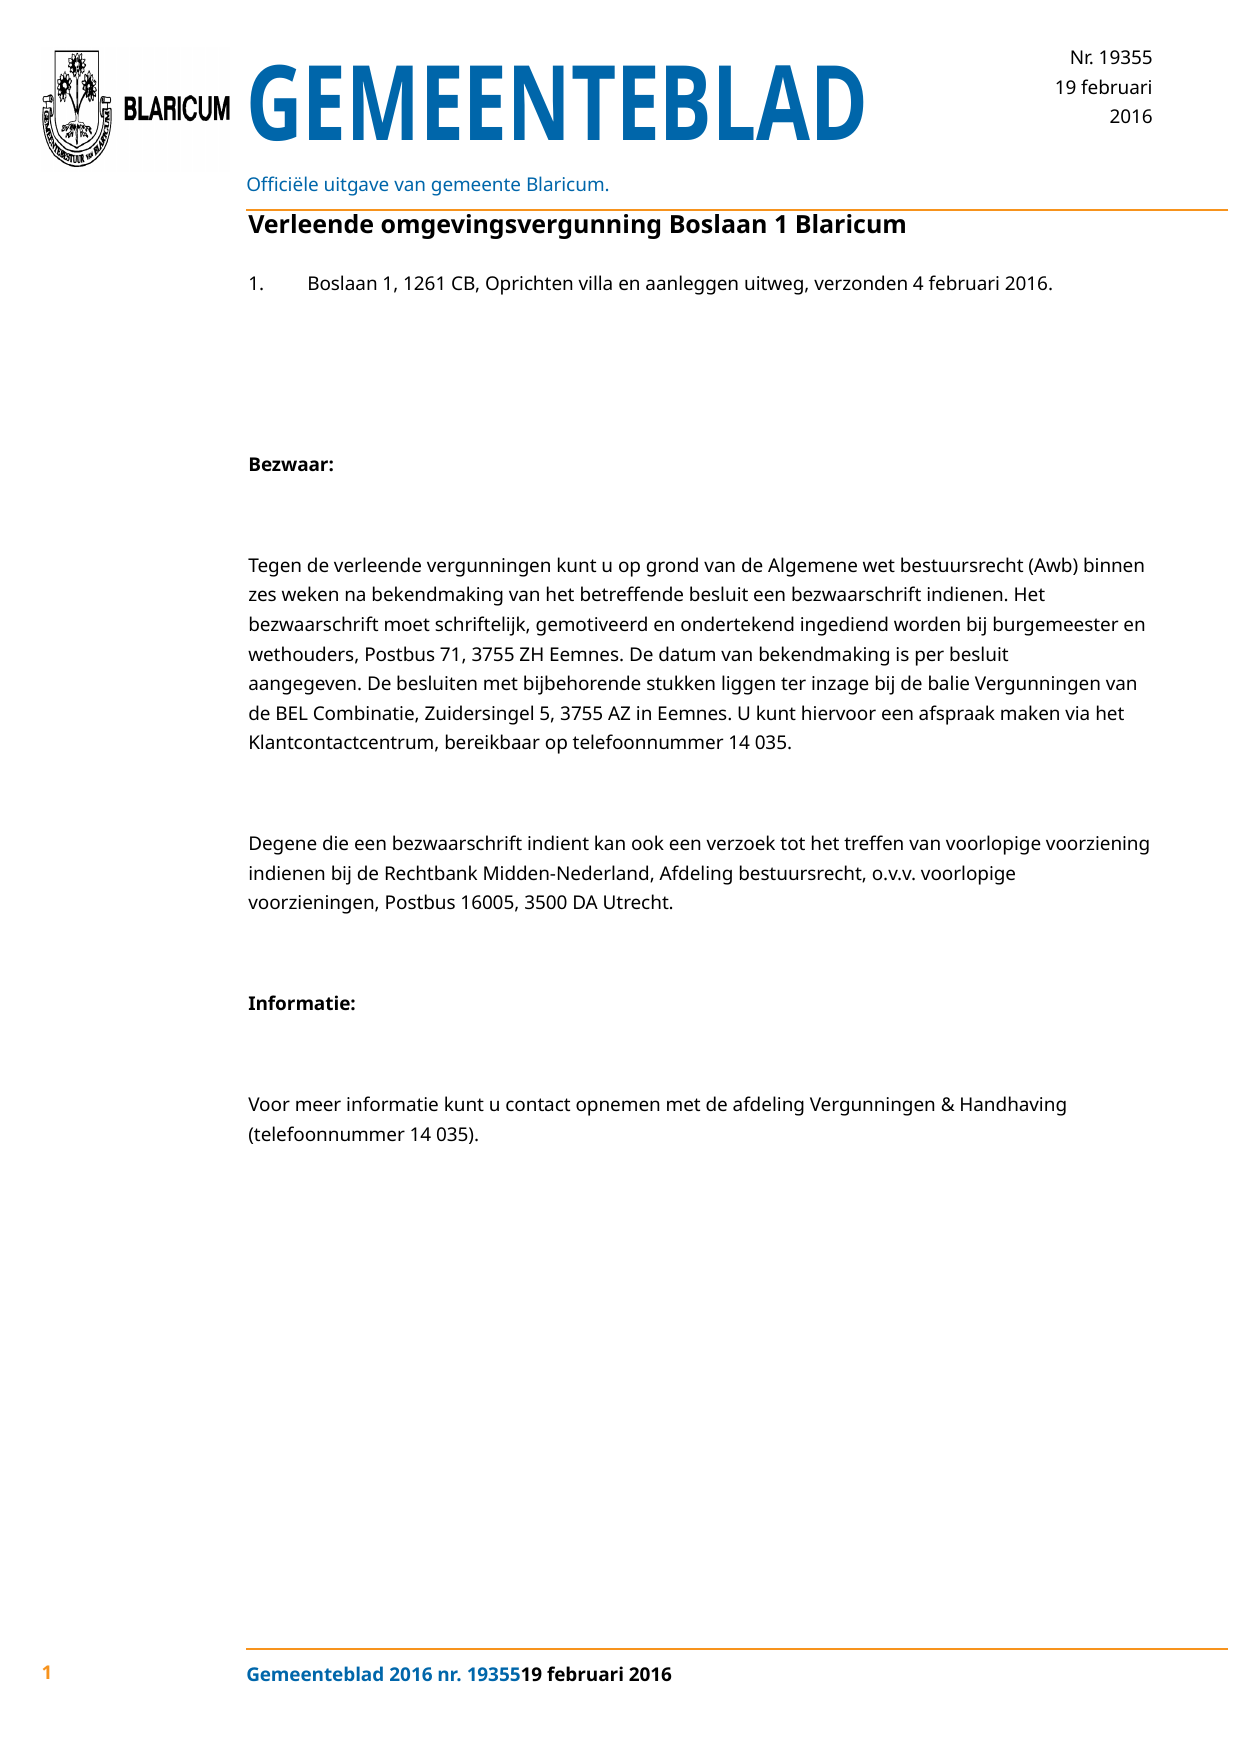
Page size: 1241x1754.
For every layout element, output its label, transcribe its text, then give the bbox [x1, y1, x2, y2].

text Tegen de verleende vergunningen kunt u op grond van de Algemene wet bestuursrecht (Awb) binnen zes weken na bekendmaking van het betreffende besluit een bezwaarschrift indienen. Het bezwaarschrift moet schriftelijk, gemotiveerd en ondertekend ingediend worden bij burgemeester en wethouders, Postbus 71, 3755 ZH Eemnes. De datum van bekendmaking is per besluit aangegeven. De besluiten met bijbehorende stukken liggen ter inzage bij de balie Vergunningen van de BEL Combinatie, Zuidersingel 5, 3755 AZ in Eemnes. U kunt hiervoor een afspraak maken via het Klantcontactcentrum, bereikbaar op telefoonnummer 14 035. [248, 552, 1152, 755]
text Verleende omgevingsvergunning Boslaan 1 Blaricum [248, 211, 1152, 241]
picture [41, 47, 231, 172]
text Degene die een bezwaarschrift indient kan ook een verzoek tot het treffen van voorlopige voorziening indienen bij de Rechtbank Midden-Nederland, Afdeling bestuursrecht, o.v.v. voorlopige voorzieningen, Postbus 16005, 3500 DA Utrecht. [248, 830, 1152, 915]
text Voor meer informatie kunt u contact opnemen met de afdeling Vergunningen & Handhaving (telefoonnummer 14 035). [248, 1091, 1152, 1146]
list Boslaan 1, 1261 CB, Oprichten villa en aanleggen uitweg, verzonden 4 februari 2016. [248, 270, 1152, 296]
text Informatie: [248, 990, 1152, 1016]
text Bezwaar: [248, 451, 1152, 477]
